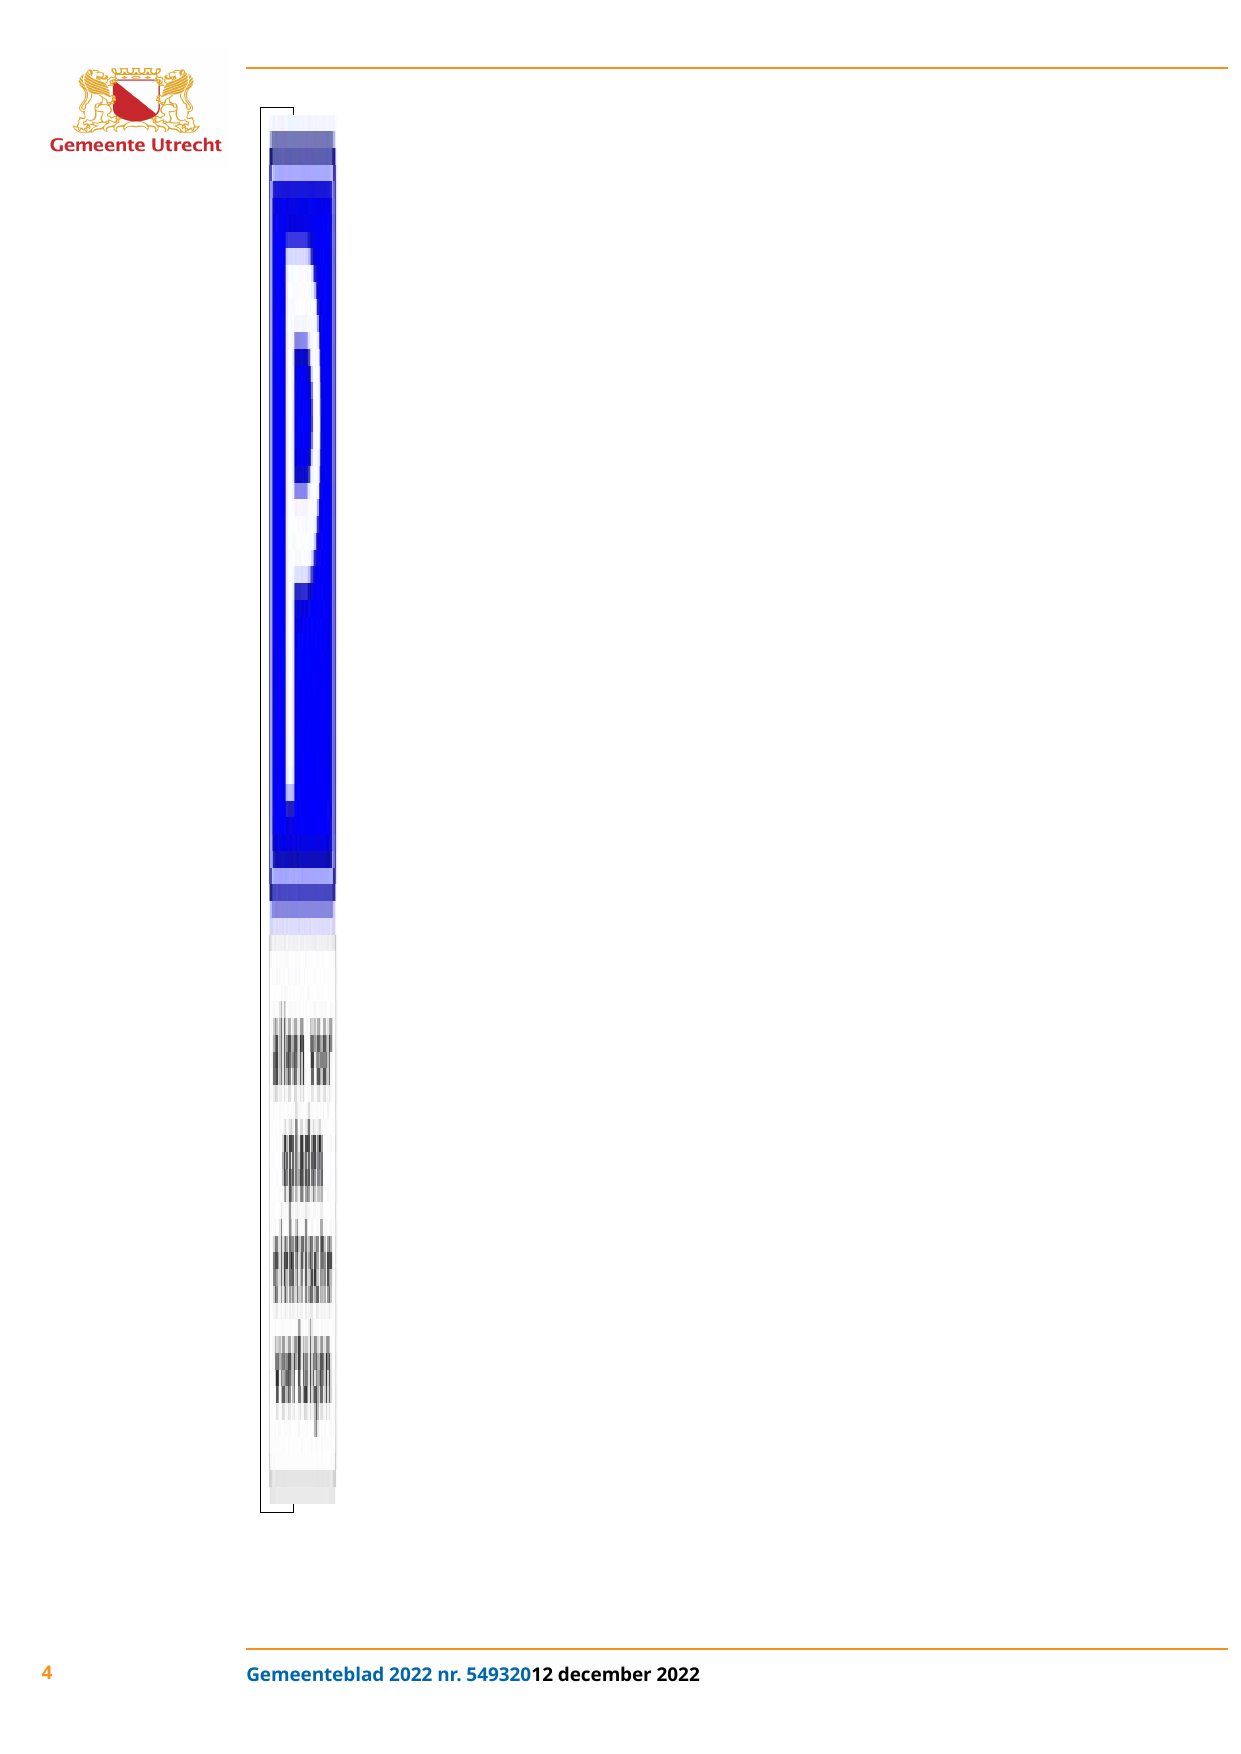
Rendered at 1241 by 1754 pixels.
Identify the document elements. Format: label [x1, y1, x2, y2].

picture [268, 115, 338, 1504]
picture [41, 47, 231, 172]
